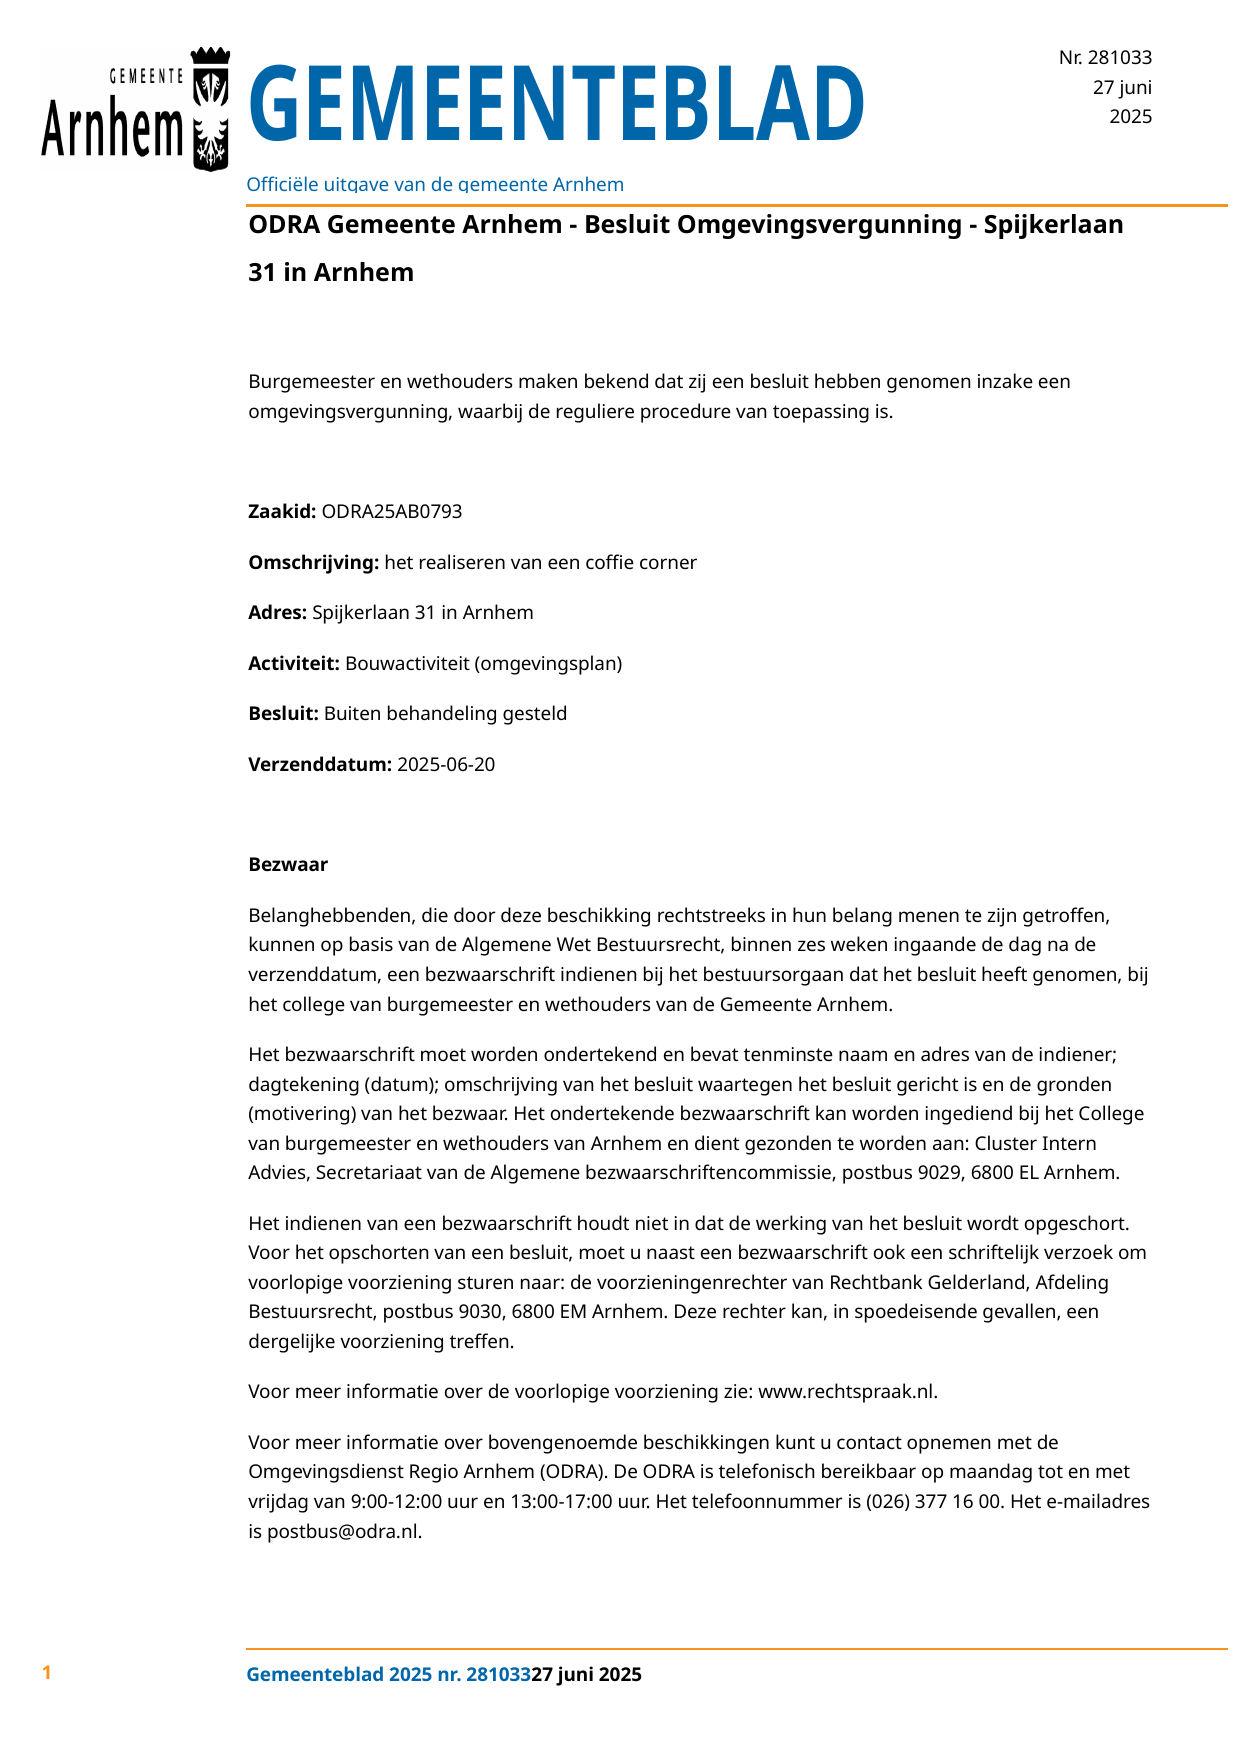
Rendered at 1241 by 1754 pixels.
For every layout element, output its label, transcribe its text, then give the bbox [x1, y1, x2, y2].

text Bezwaar [248, 852, 1152, 877]
text Activiteit: Bouwactiviteit (omgevingsplan) [248, 650, 1152, 676]
text Zaakid: ODRA25AB0793 [248, 499, 1152, 524]
text Het bezwaarschrift moet worden ondertekend en bevat tenminste naam en adres van de indiener; dagtekening (datum); omschrijving van het besluit waartegen het besluit gericht is en de gronden (motivering) van het bezwaar. Het ondertekende bezwaarschrift kan worden ingediend bij het College van burgemeester en wethouders van Arnhem en dient gezonden te worden aan: Cluster Intern Advies, Secretariaat van de Algemene bezwaarschriftencommissie, postbus 9029, 6800 EL Arnhem. [248, 1041, 1152, 1185]
picture [41, 47, 231, 172]
text Verzenddatum: 2025-06-20 [248, 751, 1152, 777]
text Burgemeester en wethouders maken bekend dat zij een besluit hebben genomen inzake een omgevingsvergunning, waarbij de reguliere procedure van toepassing is. [248, 368, 1152, 424]
text Adres: Spijkerlaan 31 in Arnhem [248, 599, 1152, 625]
text Voor meer informatie over bovengenoemde beschikkingen kunt u contact opnemen met de Omgevingsdienst Regio Arnhem (ODRA). De ODRA is telefonisch bereikbaar op maandag tot en met vrijdag van 9:00-12:00 uur en 13:00-17:00 uur. Het telefoonnummer is (026) 377 16 00. Het e-mailadres is postbus@odra.nl. [248, 1429, 1152, 1544]
text Belanghebbenden, die door deze beschikking rechtstreeks in hun belang menen te zijn getroffen, kunnen op basis van de Algemene Wet Bestuursrecht, binnen zes weken ingaande de dag na de verzenddatum, een bezwaarschrift indienen bij het bestuursorgaan dat het besluit heeft genomen, bij het college van burgemeester en wethouders van de Gemeente Arnhem. [248, 902, 1152, 1017]
text Voor meer informatie over de voorlopige voorziening zie: www.rechtspraak.nl. [248, 1379, 1152, 1404]
text Besluit: Buiten behandeling gesteld [248, 700, 1152, 726]
text Het indienen van een bezwaarschrift houdt niet in dat de werking van het besluit wordt opgeschort. Voor het opschorten van een besluit, moet u naast een bezwaarschrift ook een schriftelijk verzoek om voorlopige voorziening sturen naar: de voorzieningenrechter van Rechtbank Gelderland, Afdeling Bestuursrecht, postbus 9030, 6800 EM Arnhem. Deze rechter kan, in spoedeisende gevallen, een dergelijke voorziening treffen. [248, 1210, 1152, 1354]
text Omschrijving: het realiseren van een coffie corner [248, 549, 1152, 575]
text ODRA Gemeente Arnhem - Besluit Omgevingsvergunning - Spijkerlaan 31 in Arnhem [248, 207, 1152, 288]
